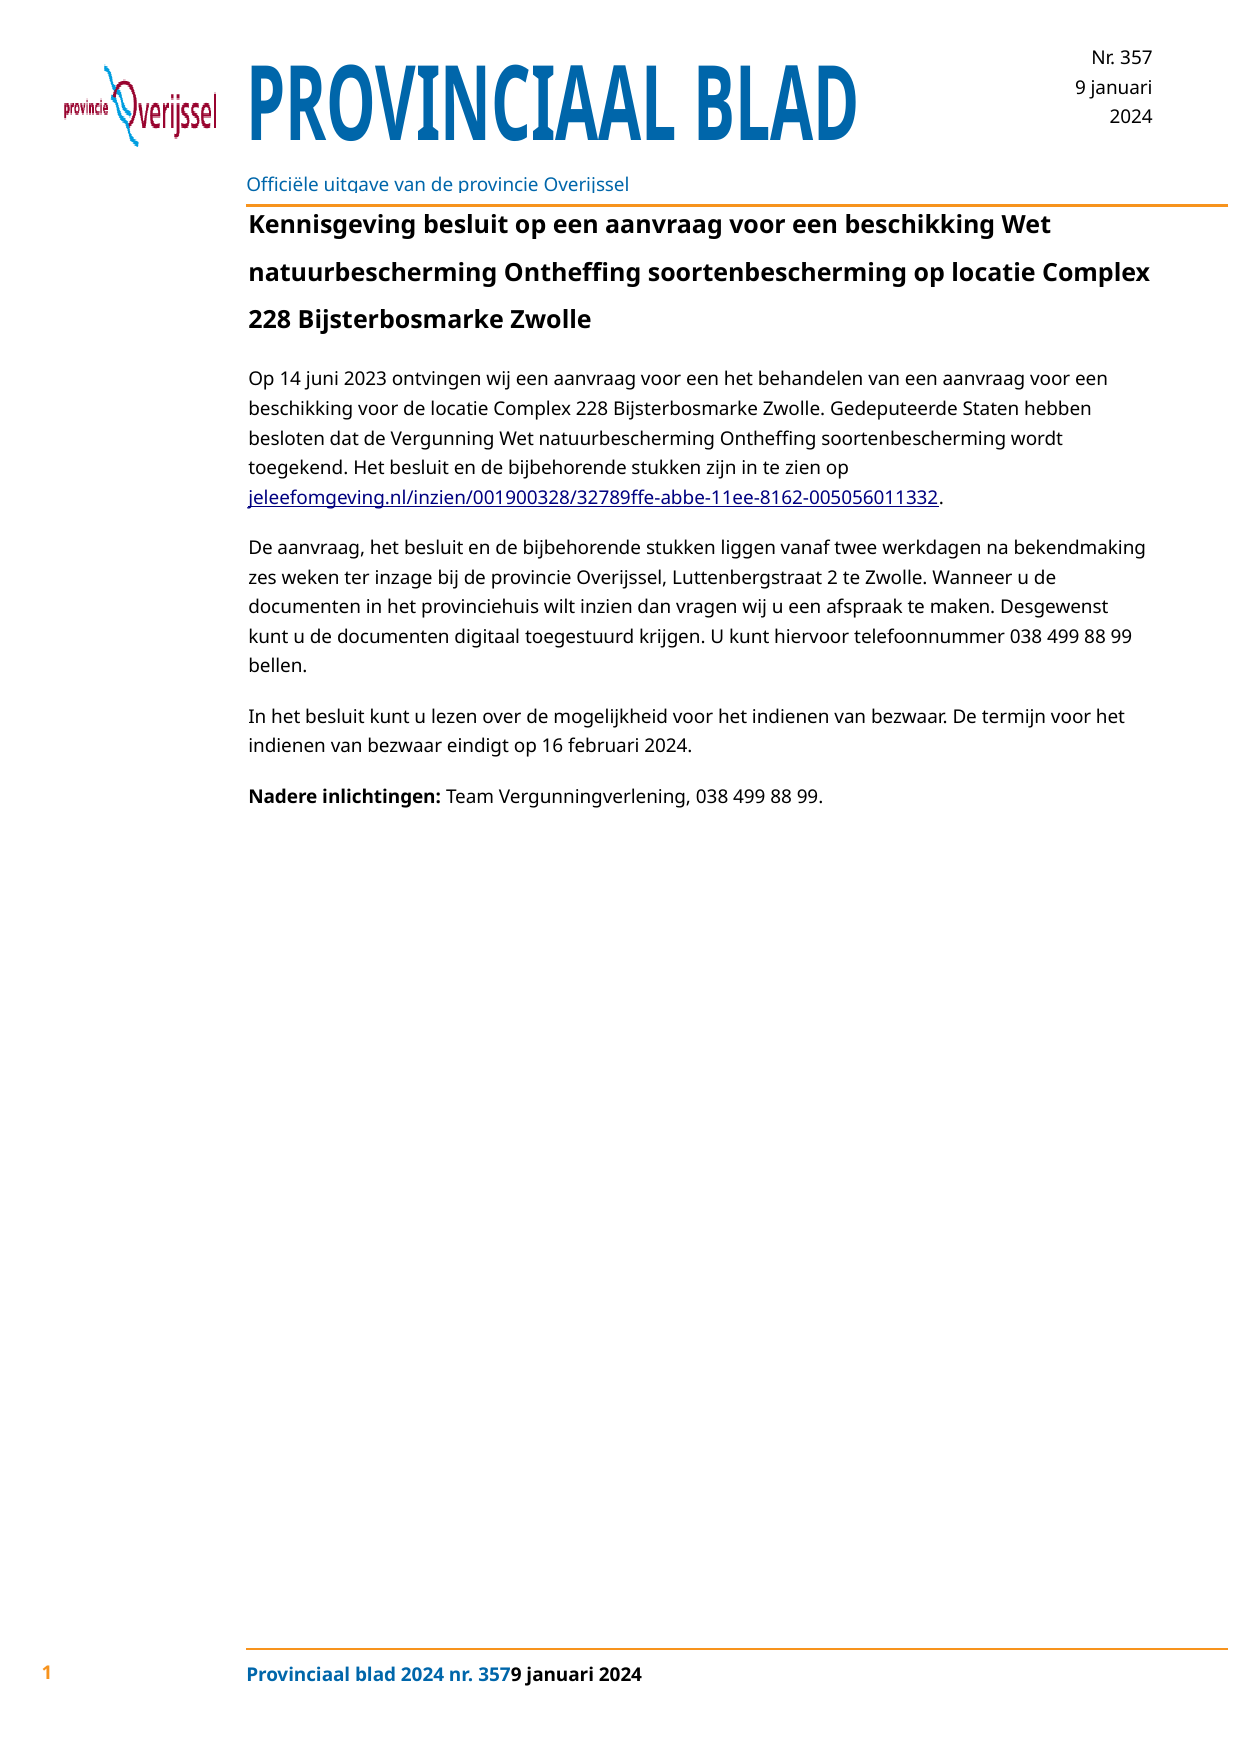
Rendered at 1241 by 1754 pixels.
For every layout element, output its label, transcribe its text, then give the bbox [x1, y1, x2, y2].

text In het besluit kunt u lezen over de mogelijkheid voor het indienen van bezwaar. De termijn voor het indienen van bezwaar eindigt op 16 februari 2024. [248, 703, 1152, 758]
picture [41, 47, 231, 172]
text De aanvraag, het besluit en de bijbehorende stukken liggen vanaf twee werkdagen na bekendmaking zes weken ter inzage bij de provincie Overijssel, Luttenbergstraat 2 te Zwolle. Wanneer u de documenten in het provinciehuis wilt inzien dan vragen wij u een afspraak te maken. Desgewenst kunt u de documenten digitaal toegestuurd krijgen. U kunt hiervoor telefoonnummer 038 499 88 99 bellen. [248, 534, 1152, 678]
text Op 14 juni 2023 ontvingen wij een aanvraag voor een het behandelen van een aanvraag voor een beschikking voor de locatie Complex 228 Bijsterbosmarke Zwolle. Gedeputeerde Staten hebben besloten dat de Vergunning Wet natuurbescherming Ontheffing soortenbescherming wordt toegekend. Het besluit en de bijbehorende stukken zijn in te zien op jeleefomgeving.nl/inzien/001900328/32789ffe-abbe-11ee-8162-005056011332. [248, 366, 1152, 509]
text Kennisgeving besluit op een aanvraag voor een beschikking Wet natuurbescherming Ontheffing soortenbescherming op locatie Complex 228 Bijsterbosmarke Zwolle [248, 207, 1152, 336]
text Nadere inlichtingen: Team Vergunningverlening, 038 499 88 99. [248, 783, 1152, 809]
